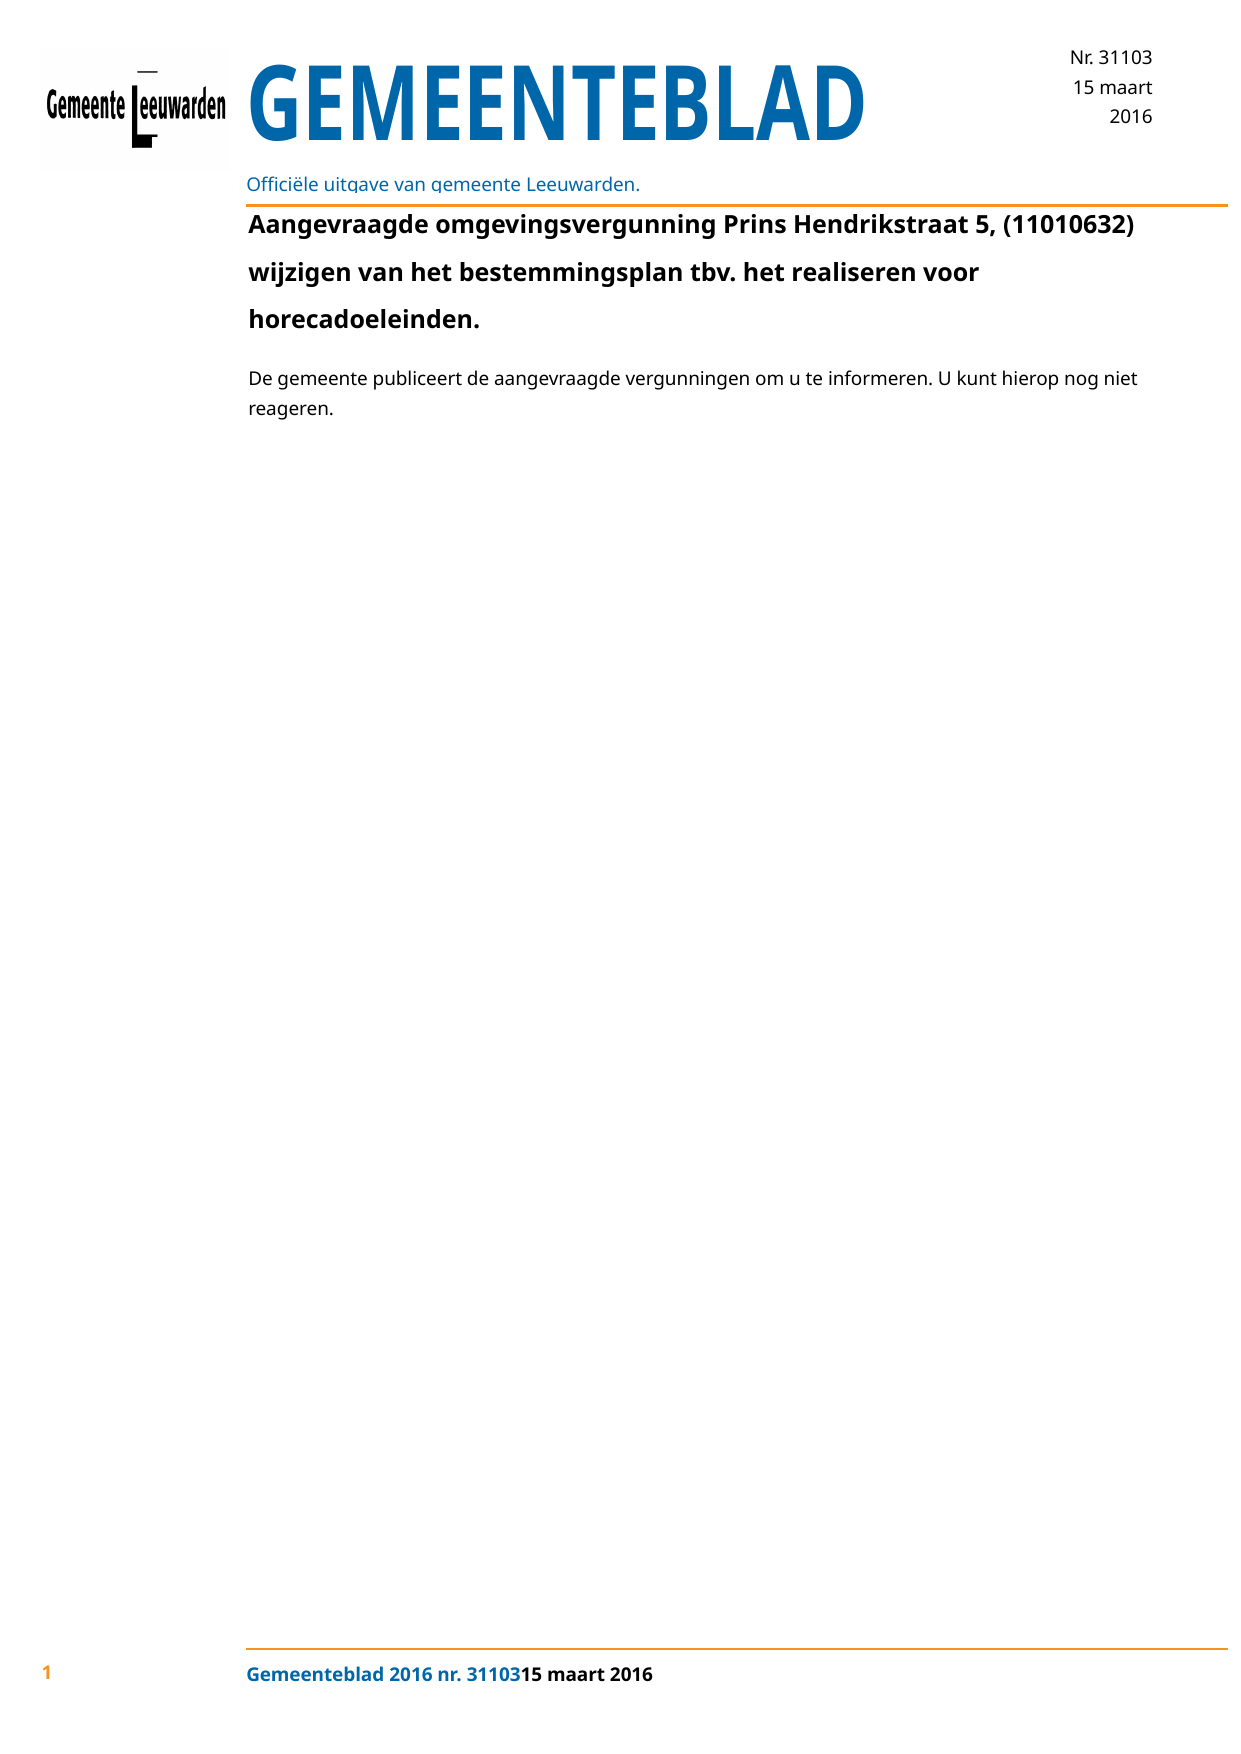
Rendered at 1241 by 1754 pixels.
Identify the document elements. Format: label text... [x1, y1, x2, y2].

text De gemeente publiceert de aangevraagde vergunningen om u te informeren. U kunt hierop nog niet reageren. [248, 366, 1152, 421]
text Aangevraagde omgevingsvergunning Prins Hendrikstraat 5, (11010632) wijzigen van het bestemmingsplan tbv. het realiseren voor horecadoeleinden. [248, 207, 1152, 336]
picture [41, 47, 231, 172]
